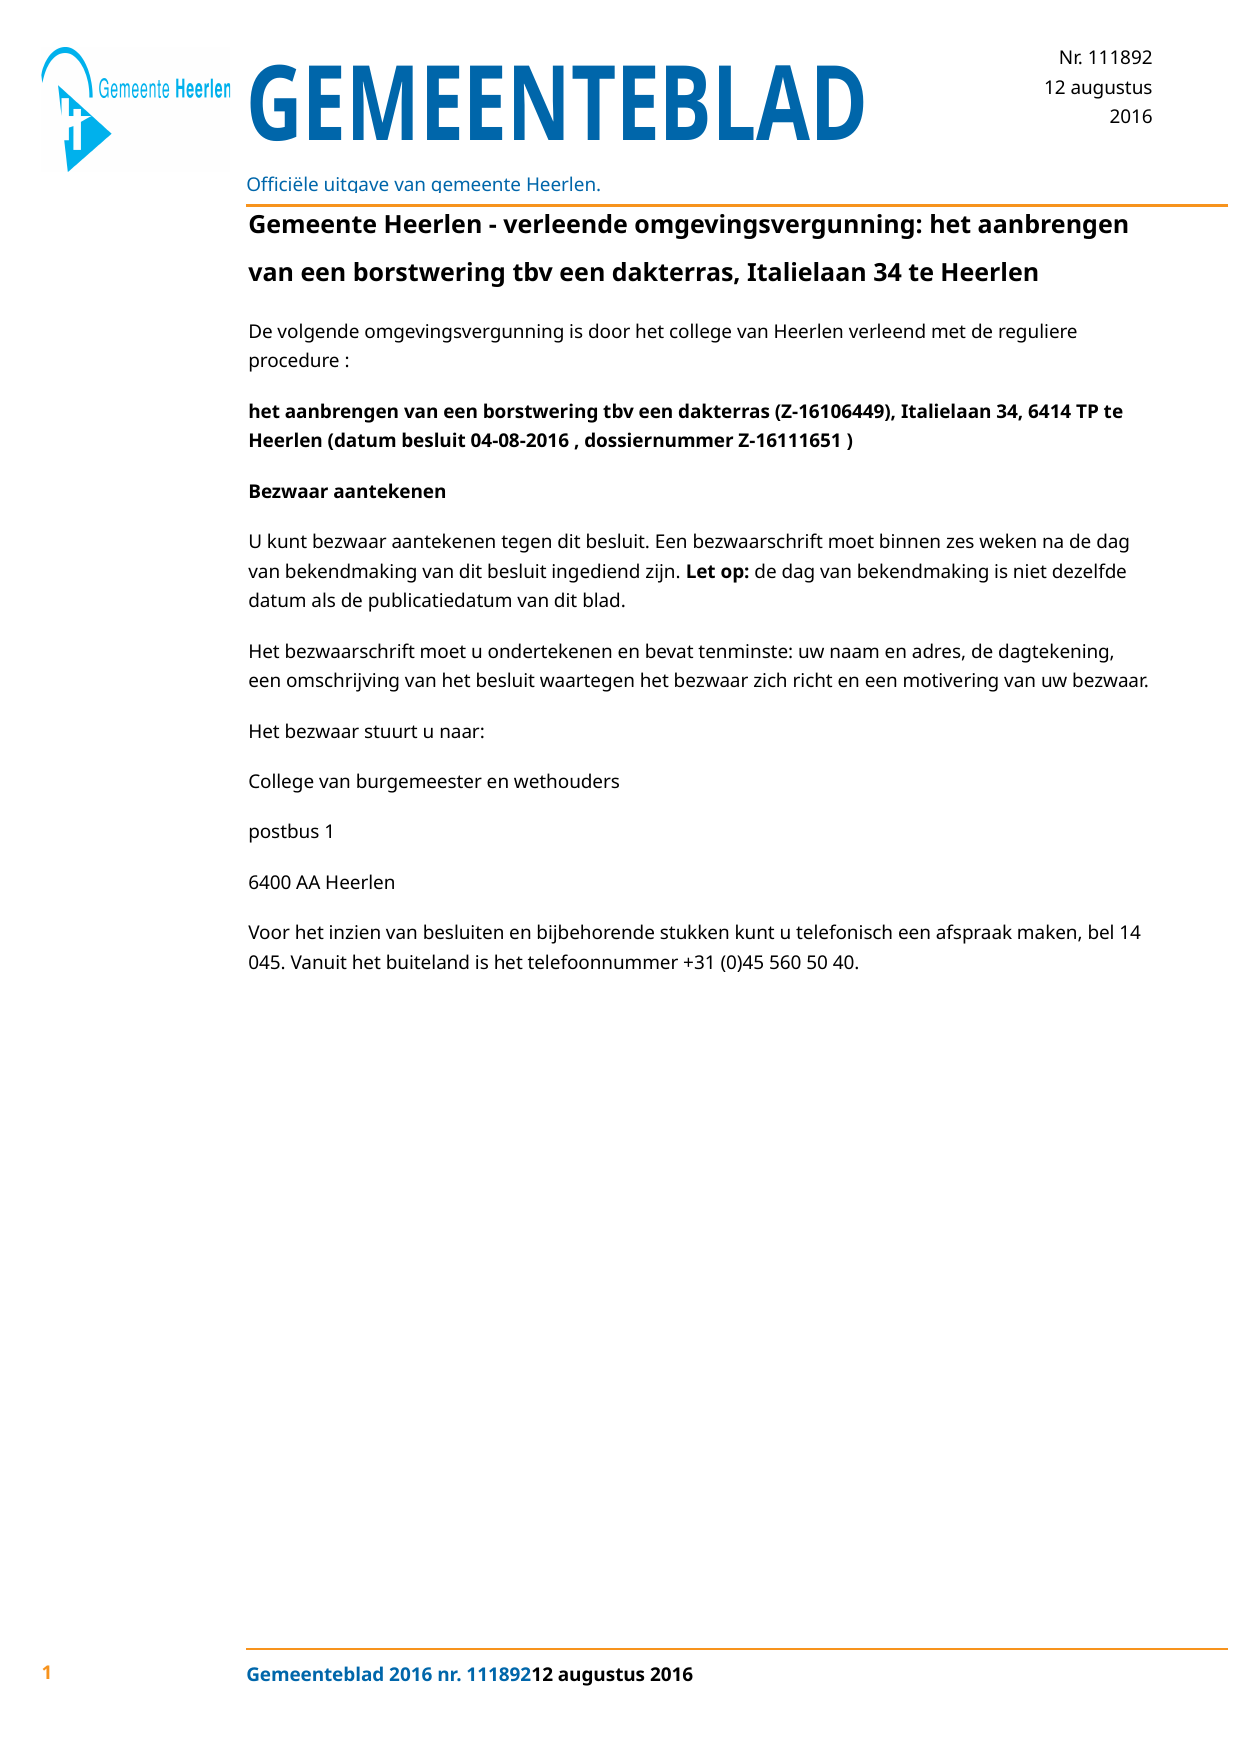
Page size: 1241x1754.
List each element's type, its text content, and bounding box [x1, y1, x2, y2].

text het aanbrengen van een borstwering tbv een dakterras (Z-16106449), Italielaan 34, 6414 TP te Heerlen (datum besluit 04-08-2016 , dossiernummer Z-16111651 ) [248, 398, 1152, 453]
text Het bezwaarschrift moet u ondertekenen en bevat tenminste: uw naam en adres, de dagtekening, een omschrijving van het besluit waartegen het bezwaar zich richt en een motivering van uw bezwaar. [248, 638, 1152, 693]
text Bezwaar aantekenen [248, 478, 1152, 504]
text Het bezwaar stuurt u naar: [248, 718, 1152, 744]
picture [41, 47, 231, 172]
text Voor het inzien van besluiten en bijbehorende stukken kunt u telefonisch een afspraak maken, bel 14 045. Vanuit het buiteland is het telefoonnummer +31 (0)45 560 50 40. [248, 919, 1152, 975]
text Gemeente Heerlen - verleende omgevingsvergunning: het aanbrengen van een borstwering tbv een dakterras, Italielaan 34 te Heerlen [248, 207, 1152, 288]
picture [41, 47, 58, 70]
text College van burgemeester en wethouders [248, 768, 1152, 794]
text 6400 AA Heerlen [248, 869, 1152, 895]
text postbus 1 [248, 819, 1152, 844]
text U kunt bezwaar aantekenen tegen dit besluit. Een bezwaarschrift moet binnen zes weken na de dag van bekendmaking van dit besluit ingediend zijn. Let op: de dag van bekendmaking is niet dezelfde datum als de publicatiedatum van dit blad. [248, 528, 1152, 613]
text De volgende omgevingsvergunning is door het college van Heerlen verleend met de reguliere procedure : [248, 318, 1152, 373]
